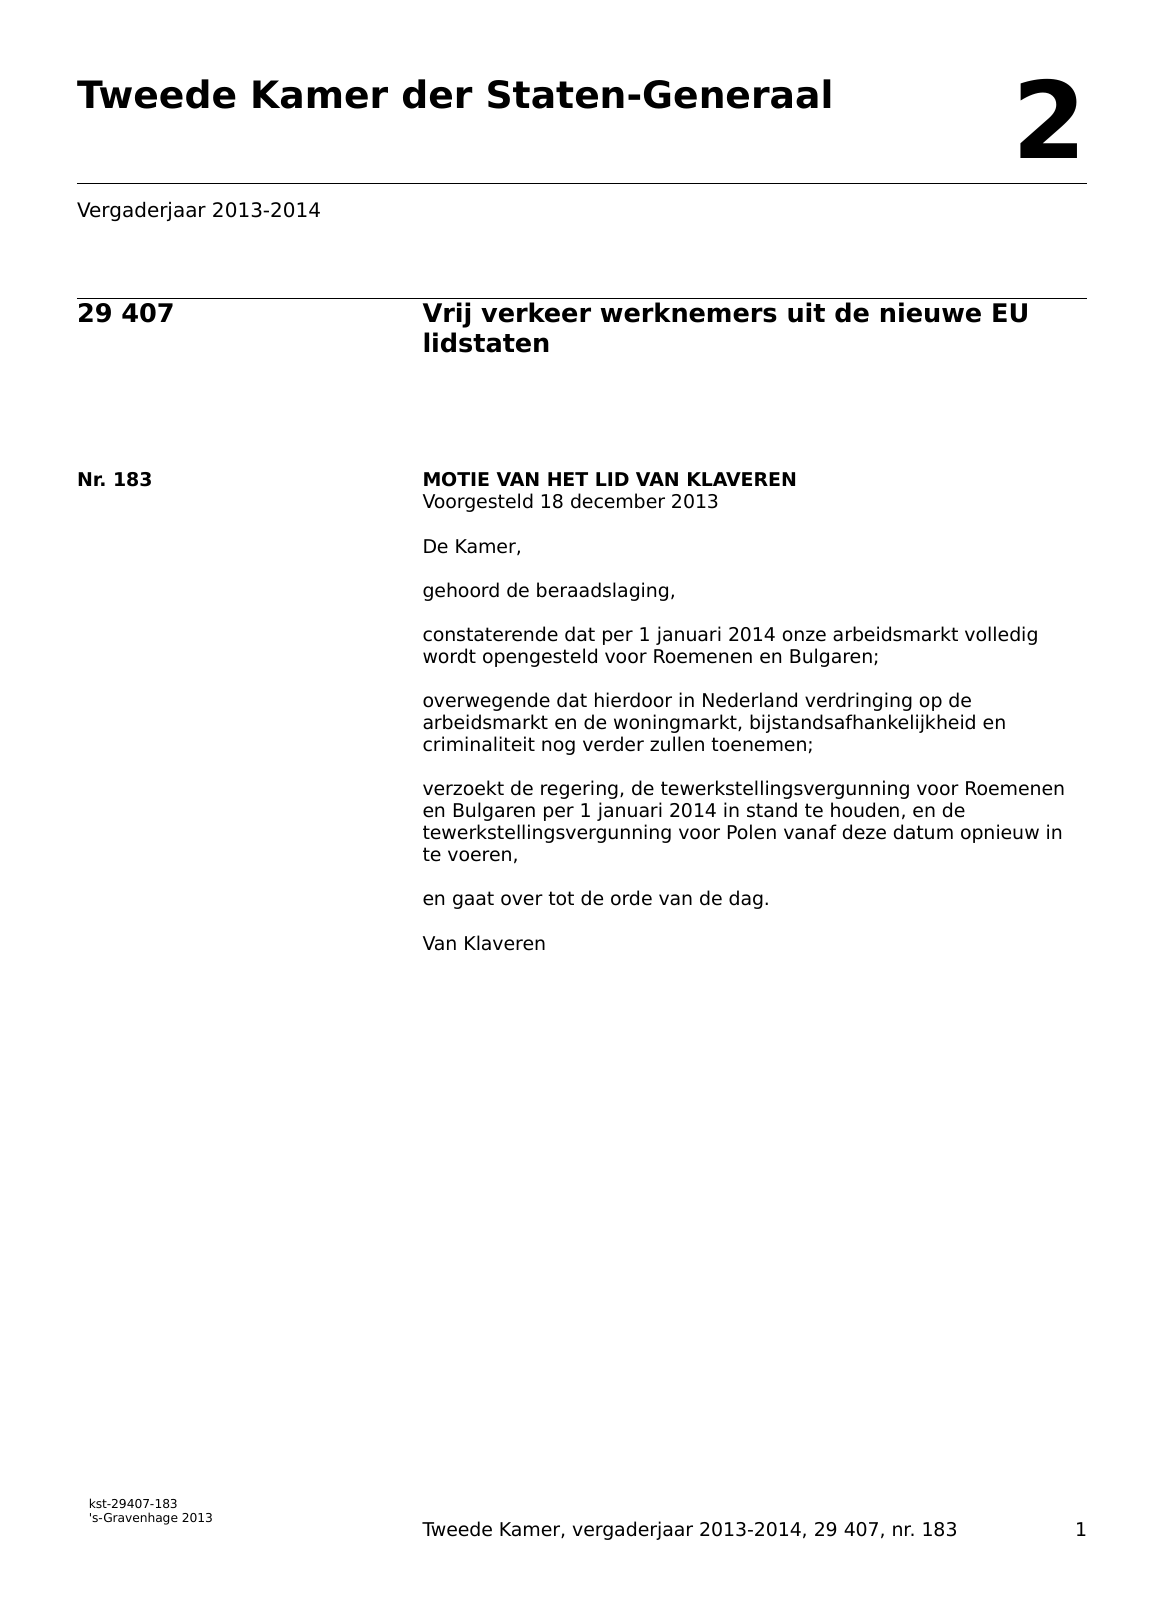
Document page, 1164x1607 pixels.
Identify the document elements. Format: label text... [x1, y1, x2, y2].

table_cell Vergaderjaar 2013-2014 [77, 184, 1087, 298]
subtitle Nr. 183 MOTIE VAN HET LID VAN KLAVEREN [77, 469, 1087, 491]
subtitle 29 407 Vrij verkeer werknemers uit de nieuwe EU lidstaten [77, 299, 1087, 358]
text verzoekt de regering, de tewerkstellingsvergunning voor Roemenen en Bulgaren per 1 januari 2014 in stand te houden, en de tewerkstellingsvergunning voor Polen vanaf deze datum opnieuw in te voeren, [422, 778, 1087, 866]
text en gaat over tot de orde van de dag. [422, 888, 1087, 910]
table_header Tweede Kamer der Staten-Generaal [77, 59, 886, 183]
table_header 2 [886, 59, 1087, 183]
text Van Klaveren [422, 932, 1087, 954]
text 's-Gravenhage 2013 [88, 1511, 323, 1525]
text gehoord de beraadslaging, [422, 580, 1087, 602]
text De Kamer, [422, 536, 1087, 557]
text Voorgesteld 18 december 2013 [422, 491, 1087, 513]
text constaterende dat per 1 januari 2014 onze arbeidsmarkt volledig wordt opengesteld voor Roemenen en Bulgaren; [422, 624, 1087, 668]
text kst-29407-183 [88, 1497, 323, 1511]
text overwegende dat hierdoor in Nederland verdringing op de arbeidsmarkt en de woningmarkt, bijstandsafhankelijkheid en criminaliteit nog verder zullen toenemen; [422, 690, 1087, 756]
